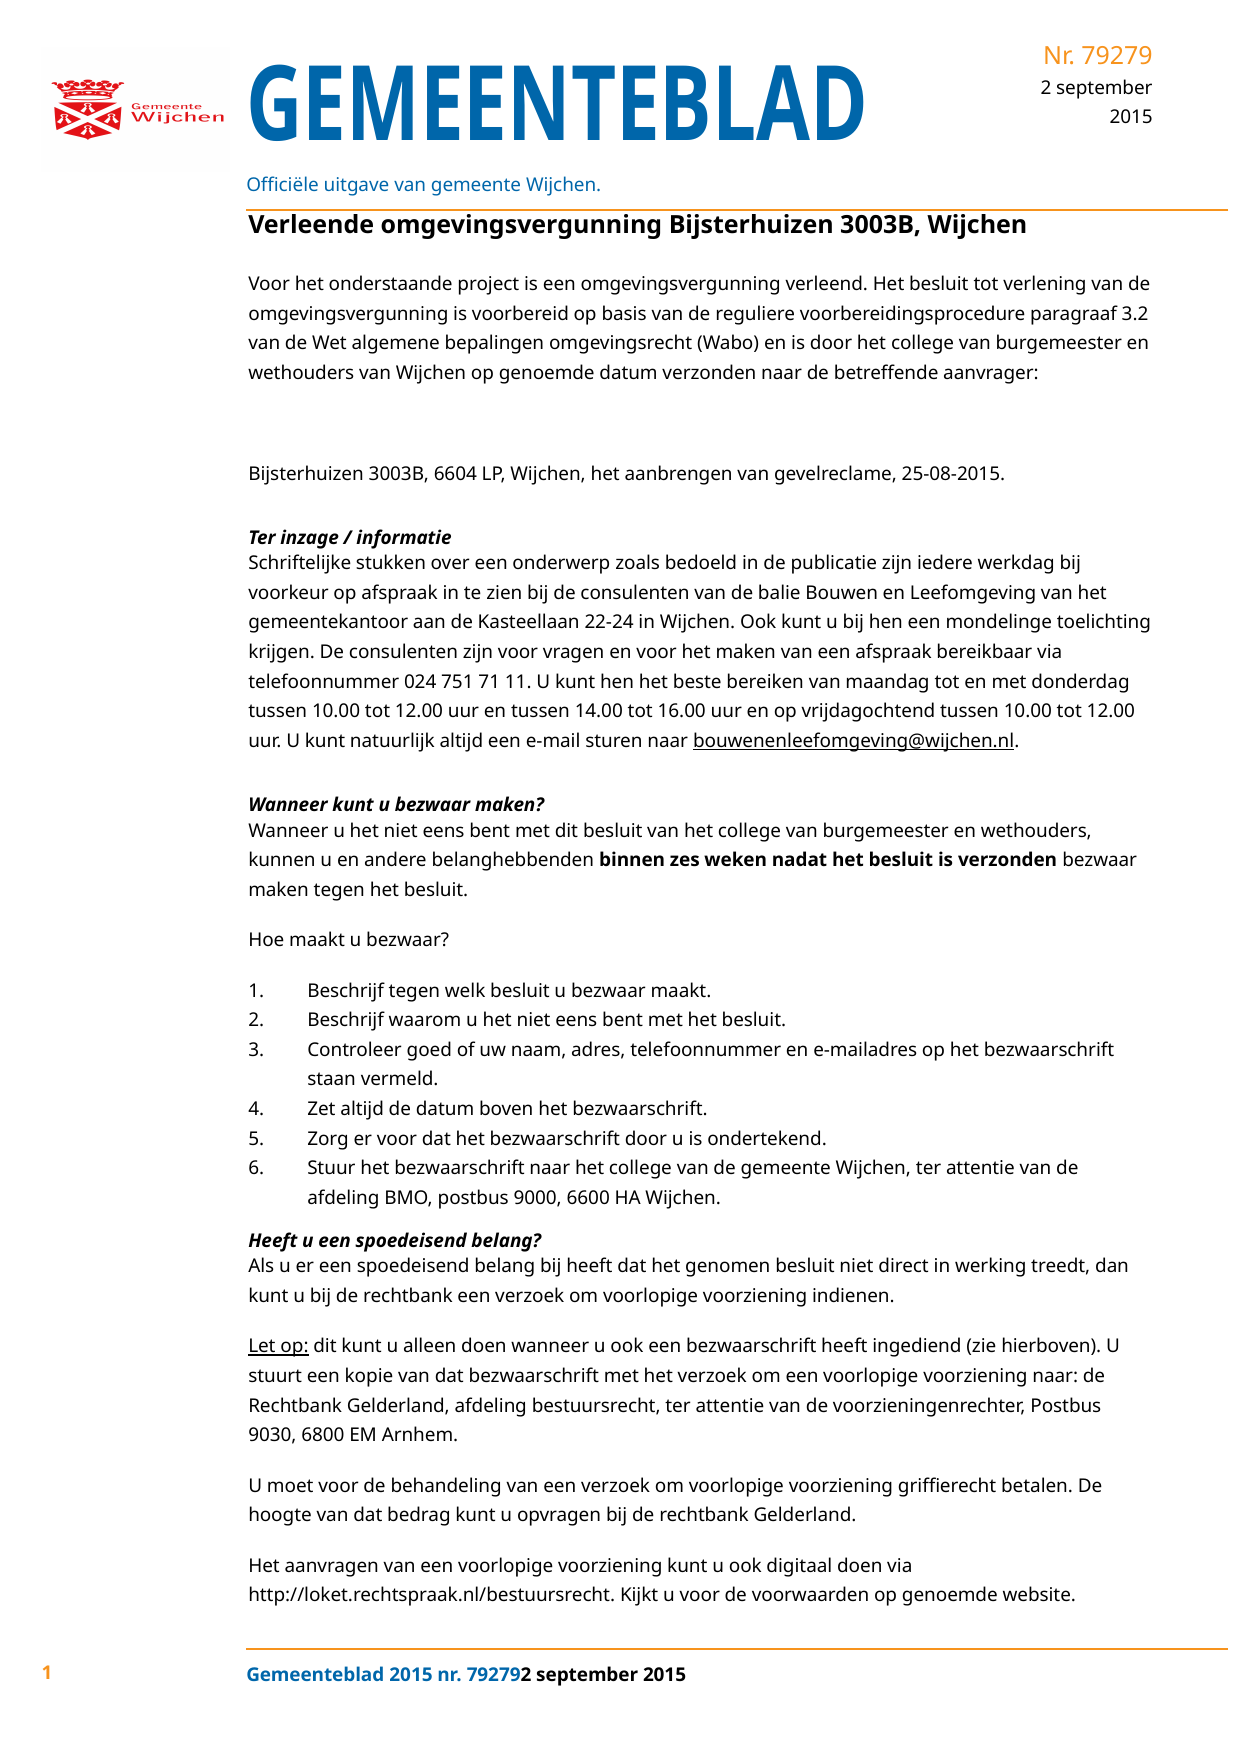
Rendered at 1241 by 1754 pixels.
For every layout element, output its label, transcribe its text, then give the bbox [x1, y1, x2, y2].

text Let op: dit kunt u alleen doen wanneer u ook een bezwaarschrift heeft ingediend (zie hierboven). U stuurt een kopie van dat bezwaarschrift met het verzoek om een voorlopige voorziening naar: de Rechtbank Gelderland, afdeling bestuursrecht, ter attentie van de voorzieningenrechter, Postbus 9030, 6800 EM Arnhem. [248, 1333, 1152, 1447]
list Stuur het bezwaarschrift naar het college van de gemeente Wijchen, ter attentie van de afdeling BMO, postbus 9000, 6600 HA Wijchen. [248, 1154, 1152, 1209]
text Schriftelijke stukken over een onderwerp zoals bedoeld in de publicatie zijn iedere werkdag bij voorkeur op afspraak in te zien bij de consulenten van de balie Bouwen en Leefomgeving van het gemeentekantoor aan de Kasteellaan 22-24 in Wijchen. Ook kunt u bij hen een mondelinge toelichting krijgen. De consulenten zijn voor vragen en voor het maken van een afspraak bereikbaar via telefoonnummer 024 751 71 11. U kunt hen het beste bereiken van maandag tot en met donderdag tussen 10.00 tot 12.00 uur en tussen 14.00 tot 16.00 uur en op vrijdagochtend tussen 10.00 tot 12.00 uur. U kunt natuurlijk altijd een e-mail sturen naar bouwenenleefomgeving@wijchen.nl. [248, 549, 1152, 753]
list Zorg er voor dat het bezwaarschrift door u is ondertekend. [248, 1125, 1152, 1150]
text Als u er een spoedeisend belang bij heeft dat het genomen besluit niet direct in werking treedt, dan kunt u bij de rechtbank een verzoek om voorlopige voorziening indienen. [248, 1253, 1152, 1308]
text Voor het onderstaande project is een omgevingsvergunning verleend. Het besluit tot verlening van de omgevingsvergunning is voorbereid op basis van de reguliere voorbereidingsprocedure paragraaf 3.2 van de Wet algemene bepalingen omgevingsrecht (Wabo) en is door het college van burgemeester en wethouders van Wijchen op genoemde datum verzonden naar de betreffende aanvrager: [248, 270, 1152, 385]
text Heeft u een spoedeisend belang? [248, 1227, 1152, 1253]
text Wanneer u het niet eens bent met dit besluit van het college van burgemeester en wethouders, kunnen u en andere belanghebbenden binnen zes weken nadat het besluit is verzonden bezwaar maken tegen het besluit. [248, 817, 1152, 902]
text U moet voor de behandeling van een verzoek om voorlopige voorziening griffierecht betalen. De hoogte van dat bedrag kunt u opvragen bij de rechtbank Gelderland. [248, 1472, 1152, 1527]
list Beschrijf waarom u het niet eens bent met het besluit. [248, 1006, 1152, 1032]
text Hoe maakt u bezwaar? [248, 926, 1152, 952]
list Controleer goed of uw naam, adres, telefoonnummer en e-mailadres op het bezwaarschrift staan vermeld. [248, 1036, 1152, 1091]
text Het aanvragen van een voorlopige voorziening kunt u ook digitaal doen via http://loket.rechtspraak.nl/bestuursrecht. Kijkt u voor de voorwaarden op genoemde website. [248, 1552, 1152, 1607]
text Wanneer kunt u bezwaar maken? [248, 791, 1152, 817]
text Verleende omgevingsvergunning Bijsterhuizen 3003B, Wijchen [248, 211, 1152, 241]
list Zet altijd de datum boven het bezwaarschrift. [248, 1095, 1152, 1121]
picture [41, 47, 231, 172]
list Beschrijf tegen welk besluit u bezwaar maakt. [248, 977, 1152, 1002]
text Bijsterhuizen 3003B, 6604 LP, Wijchen, het aanbrengen van gevelreclame, 25-08-2015. [248, 460, 1152, 486]
text Ter inzage / informatie [248, 524, 1152, 549]
